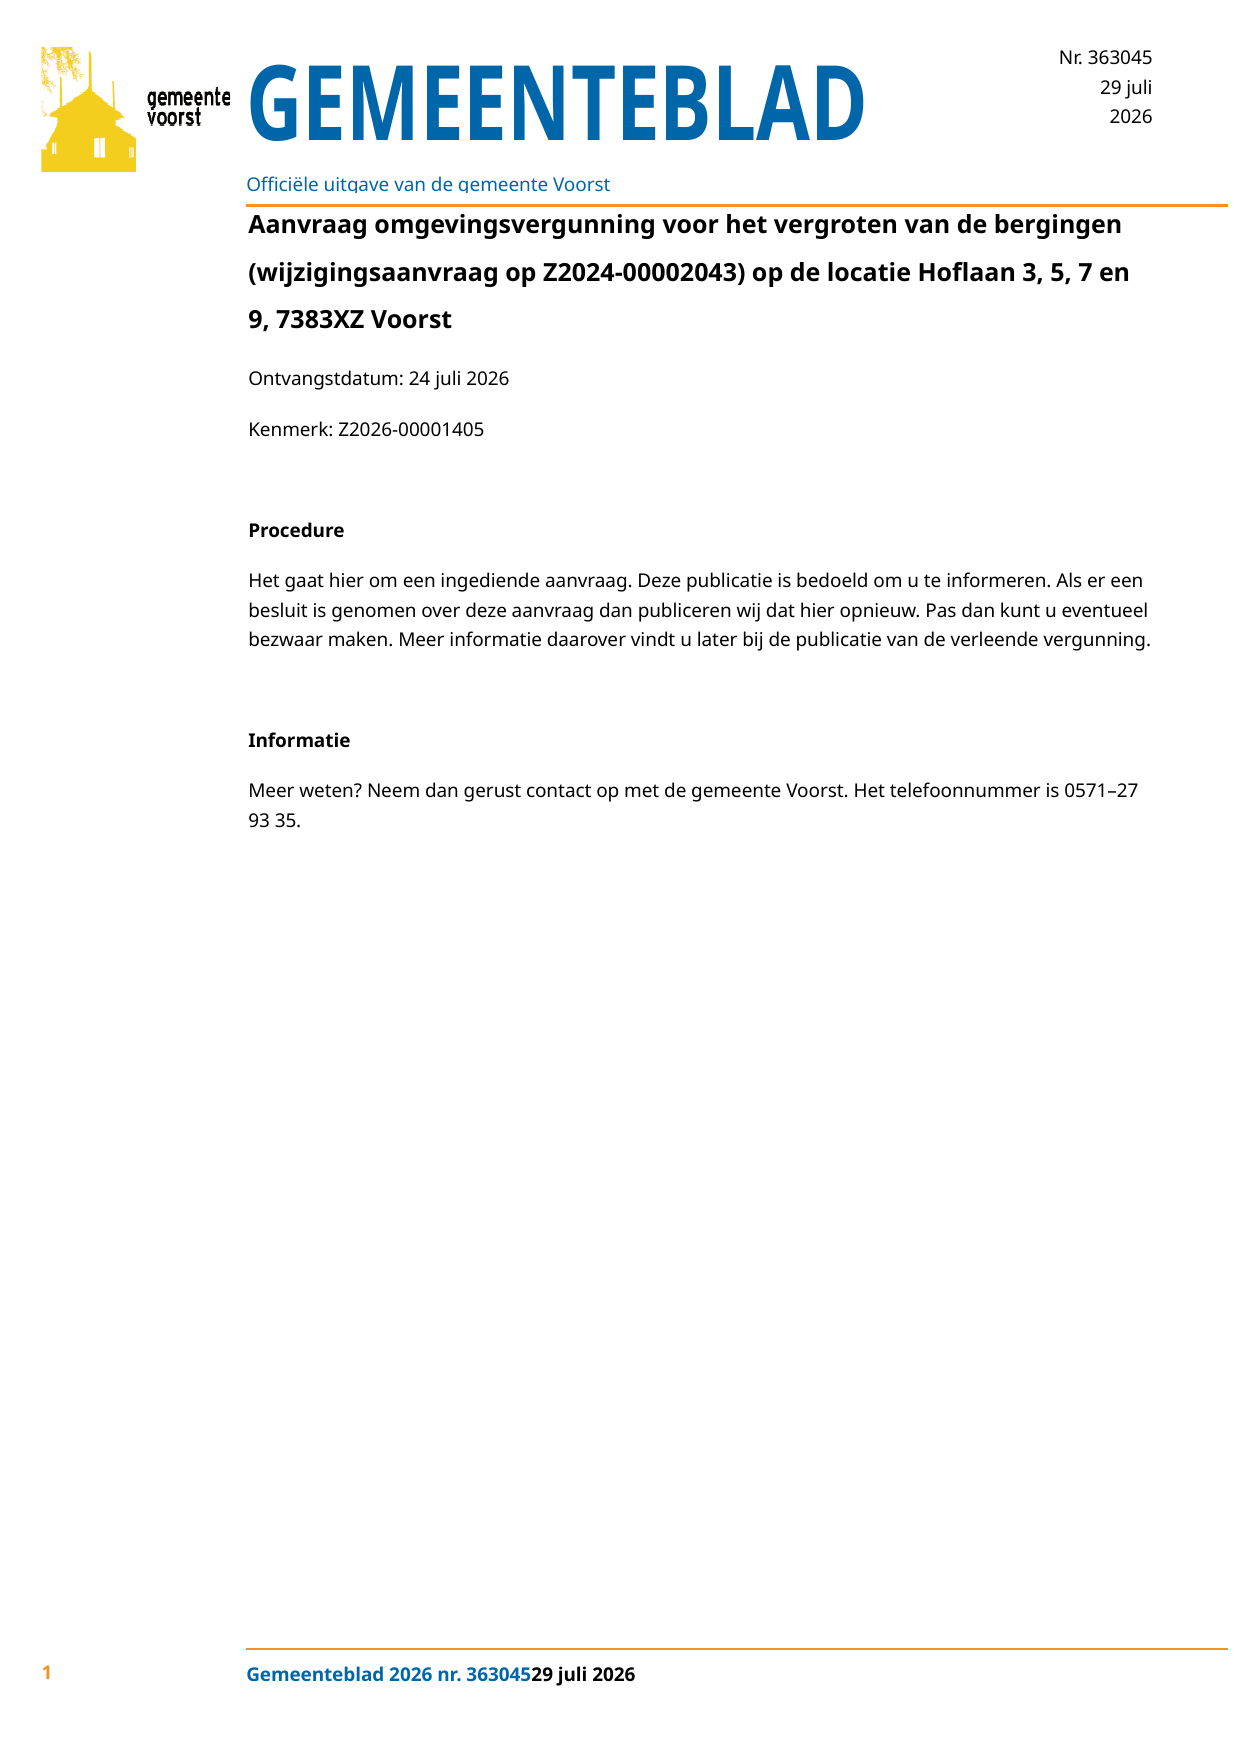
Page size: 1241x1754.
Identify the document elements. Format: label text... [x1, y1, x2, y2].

text Procedure [248, 517, 1152, 542]
picture [41, 47, 231, 172]
text Ontvangstdatum: 24 juli 2026 [248, 366, 1152, 391]
text Het gaat hier om een ingediende aanvraag. Deze publicatie is bedoeld om u te informeren. Als er een besluit is genomen over deze aanvraag dan publiceren wij dat hier opnieuw. Pas dan kunt u eventueel bezwaar maken. Meer informatie daarover vindt u later bij de publicatie van de verleende vergunning. [248, 567, 1152, 652]
text Kenmerk: Z2026-00001405 [248, 416, 1152, 442]
text Informatie [248, 727, 1152, 753]
text Aanvraag omgevingsvergunning voor het vergroten van de bergingen (wijzigingsaanvraag op Z2024-00002043) op de locatie Hoflaan 3, 5, 7 en 9, 7383XZ Voorst [248, 207, 1152, 336]
text Meer weten? Neem dan gerust contact op met de gemeente Voorst. Het telefoonnummer is 0571–27 93 35. [248, 778, 1152, 833]
